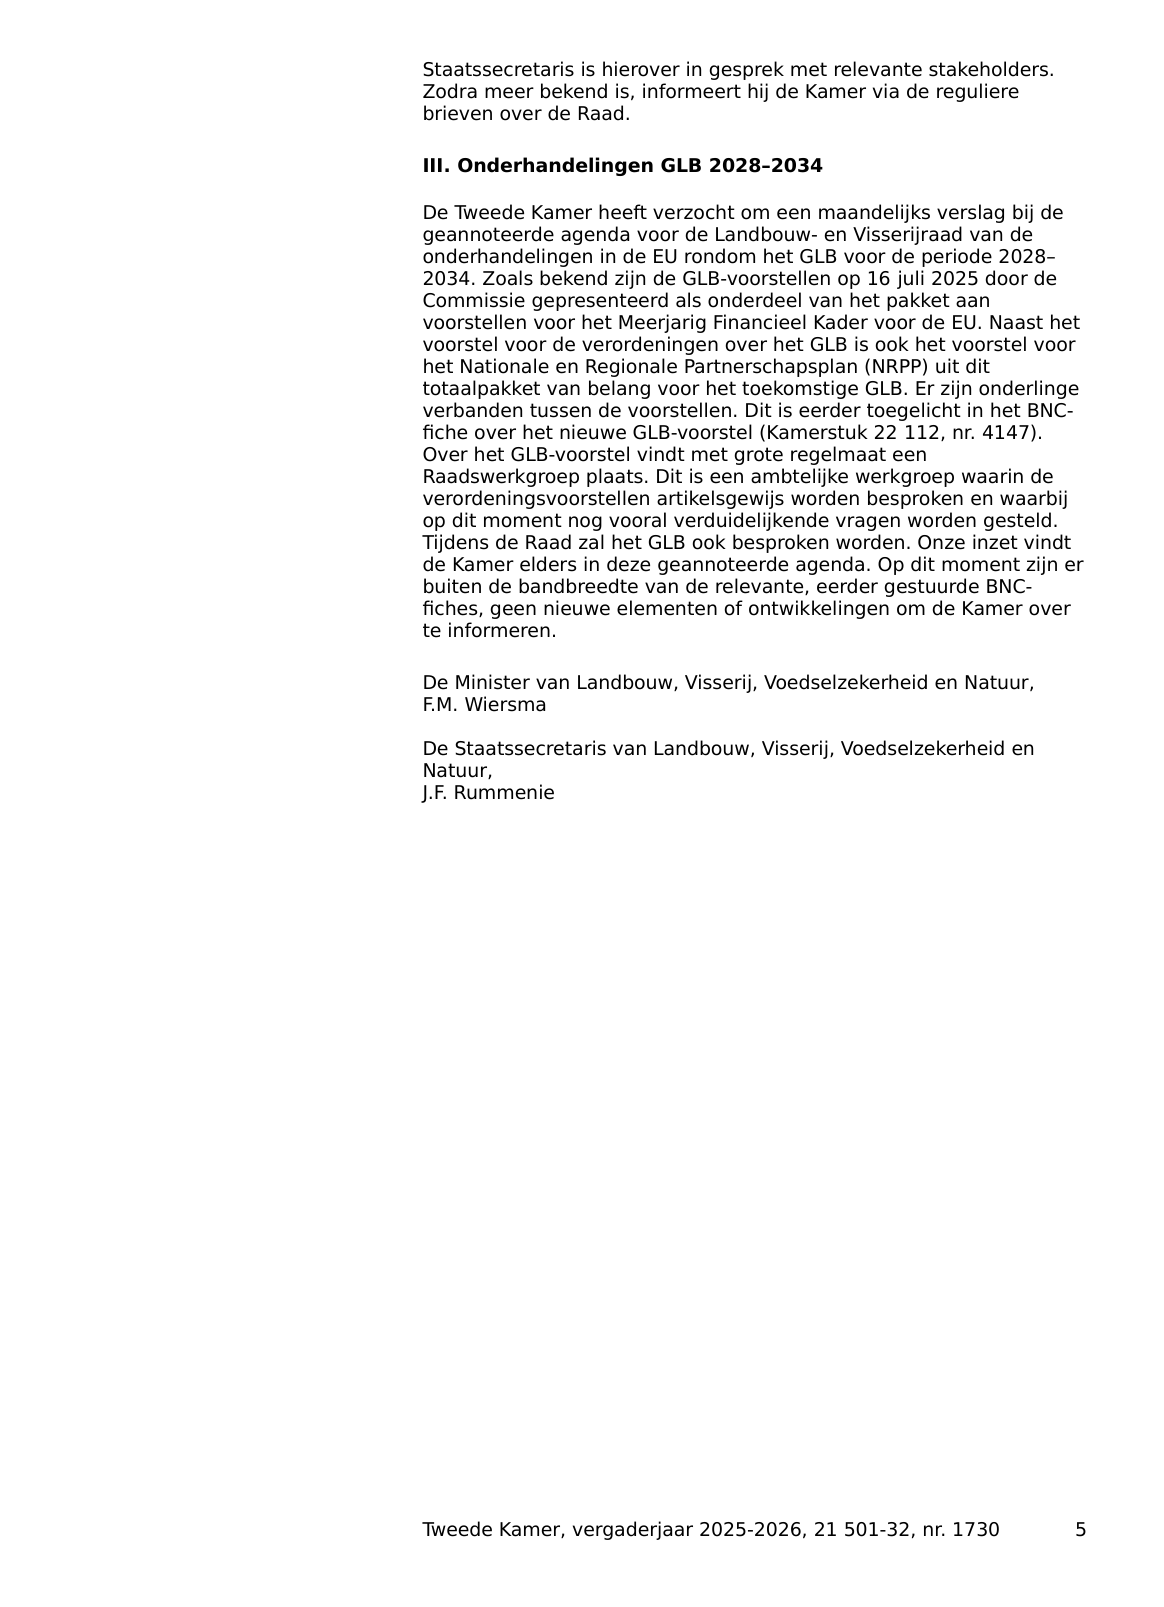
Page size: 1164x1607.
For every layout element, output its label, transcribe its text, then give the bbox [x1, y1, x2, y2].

subtitle III. Onderhandelingen GLB 2028–2034 [422, 155, 1087, 177]
text De Minister van Landbouw, Visserij, Voedselzekerheid en Natuur, F.M. Wiersma [422, 672, 1087, 716]
text De Tweede Kamer heeft verzocht om een maandelijks verslag bij de geannoteerde agenda voor de Landbouw- en Visserijraad van de onderhandelingen in de EU rondom het GLB voor de periode 2028–2034. Zoals bekend zijn de GLB-voorstellen op 16 juli 2025 door de Commissie gepresenteerd als onderdeel van het pakket aan voorstellen voor het Meerjarig Financieel Kader voor de EU. Naast het voorstel voor de verordeningen over het GLB is ook het voorstel voor het Nationale en Regionale Partnerschapsplan (NRPP) uit dit totaalpakket van belang voor het toekomstige GLB. Er zijn onderlinge verbanden tussen de voorstellen. Dit is eerder toegelicht in het BNC-fiche over het nieuwe GLB-voorstel (Kamerstuk 22 112, nr. 4147). Over het GLB-voorstel vindt met grote regelmaat een Raadswerkgroep plaats. Dit is een ambtelijke werkgroep waarin de verordeningsvoorstellen artikelsgewijs worden besproken en waarbij op dit moment nog vooral verduidelijkende vragen worden gesteld. Tijdens de Raad zal het GLB ook besproken worden. Onze inzet vindt de Kamer elders in deze geannoteerde agenda. Op dit moment zijn er buiten de bandbreedte van de relevante, eerder gestuurde BNC-fiches, geen nieuwe elementen of ontwikkelingen om de Kamer over te informeren. [422, 202, 1087, 642]
text De Staatssecretaris van Landbouw, Visserij, Voedselzekerheid en Natuur, J.F. Rummenie [422, 738, 1087, 804]
text Staatssecretaris is hierover in gesprek met relevante stakeholders. Zodra meer bekend is, informeert hij de Kamer via de reguliere brieven over de Raad. [422, 59, 1087, 125]
